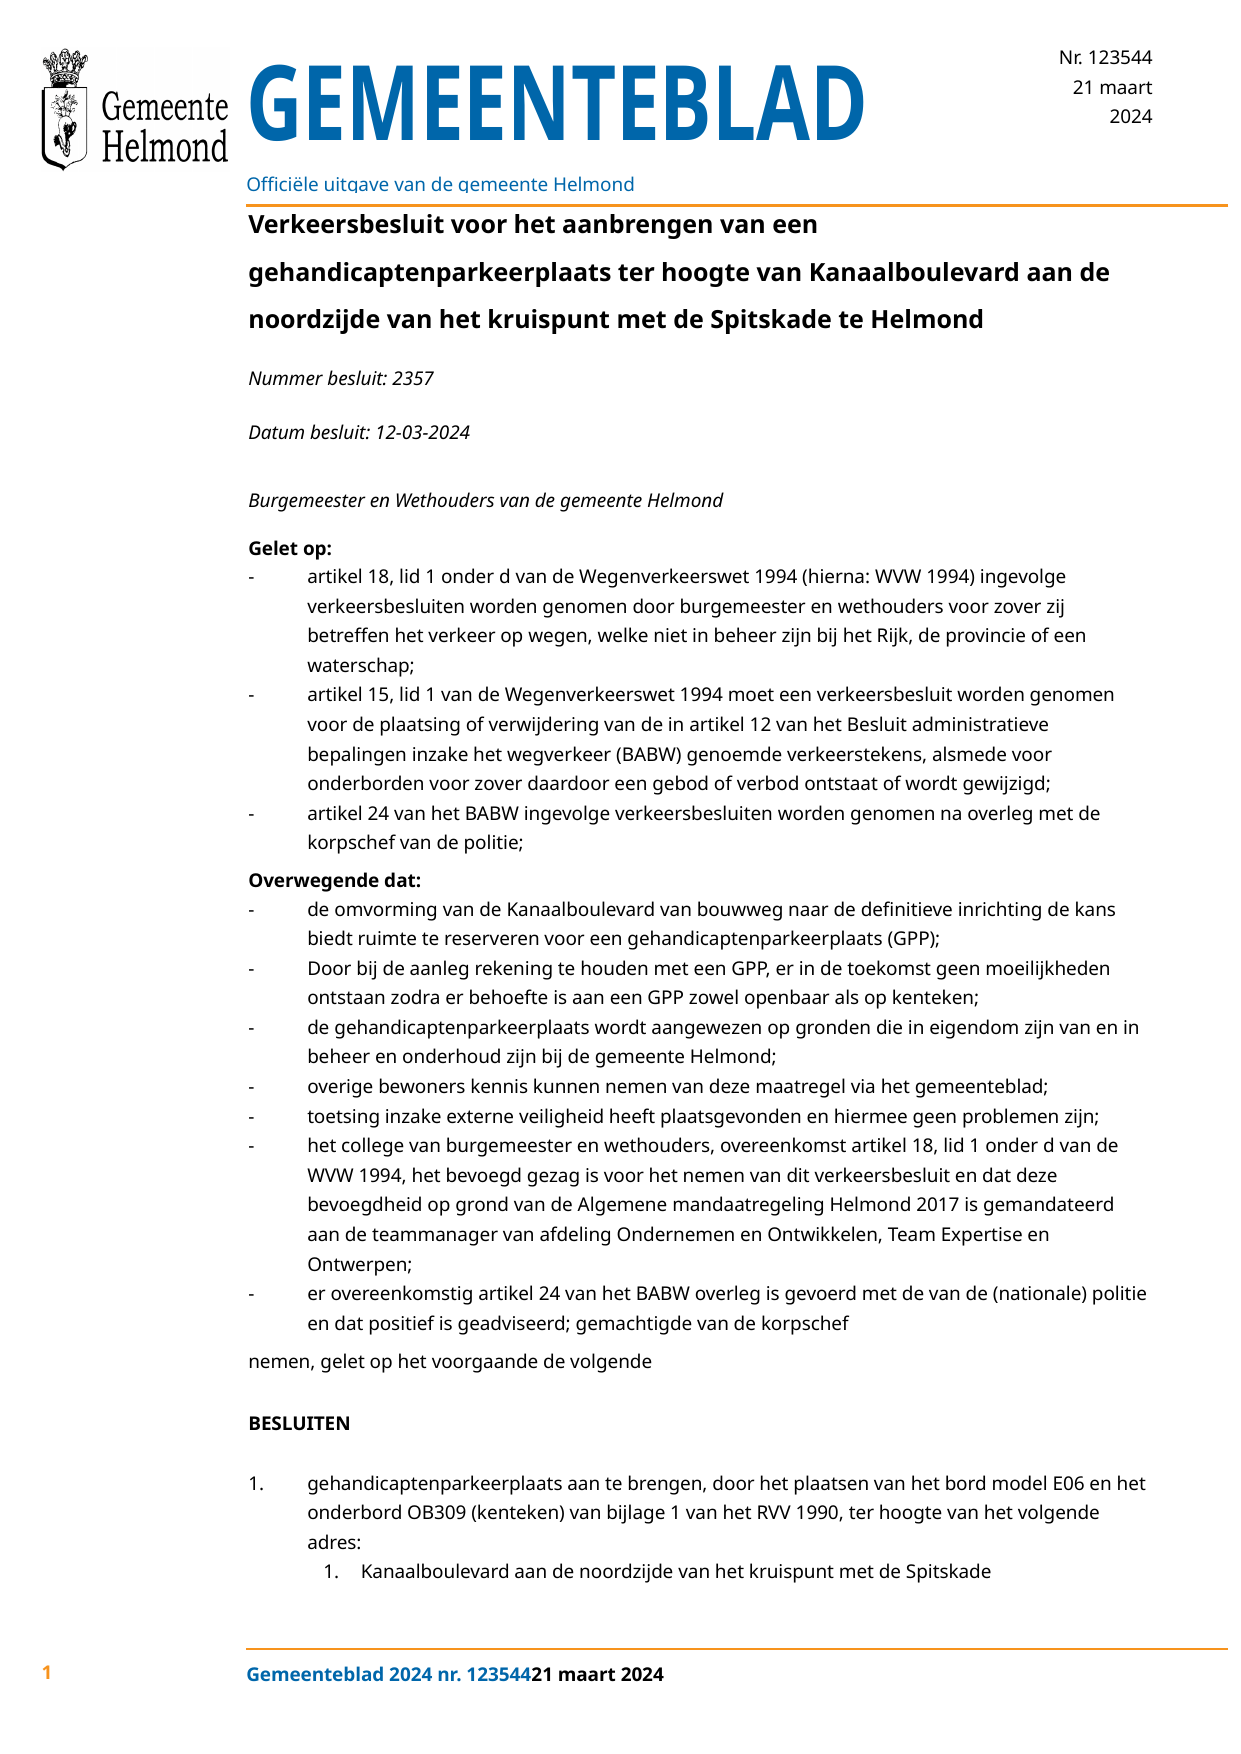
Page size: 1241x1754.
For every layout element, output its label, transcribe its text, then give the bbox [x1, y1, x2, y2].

list de omvorming van de Kanaalboulevard van bouwweg naar de definitieve inrichting de kans biedt ruimte te reserveren voor een gehandicaptenparkeerplaats (GPP); [248, 896, 1152, 951]
list artikel 18, lid 1 onder d van de Wegenverkeerswet 1994 (hierna: WVW 1994) ingevolge verkeersbesluiten worden genomen door burgemeester en wethouders voor zover zij betreffen het verkeer op wegen, welke niet in beheer zijn bij het Rijk, de provincie of een waterschap; [248, 563, 1152, 678]
text Nummer besluit: 2357 [248, 366, 1152, 391]
picture [41, 47, 231, 172]
list overige bewoners kennis kunnen nemen van deze maatregel via het gemeenteblad; [248, 1073, 1152, 1099]
list artikel 24 van het BABW ingevolge verkeersbesluiten worden genomen na overleg met de korpschef van de politie; [248, 800, 1152, 855]
list Kanaalboulevard aan de noordzijde van het kruispunt met de Spitskade [323, 1558, 1152, 1584]
text Datum besluit: 12-03-2024 [248, 419, 1152, 445]
text Overwegende dat: [248, 867, 1152, 893]
list de gehandicaptenparkeerplaats wordt aangewezen op gronden die in eigendom zijn van en in beheer en onderhoud zijn bij de gemeente Helmond; [248, 1014, 1152, 1069]
text BESLUITEN [248, 1411, 1152, 1436]
text Verkeersbesluit voor het aanbrengen van een gehandicaptenparkeerplaats ter hoogte van Kanaalboulevard aan de noordzijde van het kruispunt met de Spitskade te Helmond [248, 207, 1152, 336]
list Door bij de aanleg rekening te houden met een GPP, er in de toekomst geen moeilijkheden ontstaan zodra er behoefte is aan een GPP zowel openbaar als op kenteken; [248, 955, 1152, 1010]
list het college van burgemeester en wethouders, overeenkomst artikel 18, lid 1 onder d van de WVW 1994, het bevoegd gezag is voor het nemen van dit verkeersbesluit en dat deze bevoegdheid op grond van de Algemene mandaatregeling Helmond 2017 is gemandateerd aan de teammanager van afdeling Ondernemen en Ontwikkelen, Team Expertise en Ontwerpen; [248, 1132, 1152, 1276]
text nemen, gelet op het voorgaande de volgende [248, 1348, 1152, 1373]
list er overeenkomstig artikel 24 van het BABW overleg is gevoerd met de van de (nationale) politie en dat positief is geadviseerd; gemachtigde van de korpschef [248, 1280, 1152, 1336]
list gehandicaptenparkeerplaats aan te brengen, door het plaatsen van het bord model E06 en het onderbord OB309 (kenteken) van bijlage 1 van het RVV 1990, ter hoogte van het volgende adres: [248, 1470, 1152, 1554]
text Burgemeester en Wethouders van de gemeente Helmond [248, 487, 1152, 513]
list artikel 15, lid 1 van de Wegenverkeerswet 1994 moet een verkeersbesluit worden genomen voor de plaatsing of verwijdering van de in artikel 12 van het Besluit administratieve bepalingen inzake het wegverkeer (BABW) genoemde verkeerstekens, alsmede voor onderborden voor zover daardoor een gebod of verbod ontstaat of wordt gewijzigd; [248, 682, 1152, 796]
list toetsing inzake externe veiligheid heeft plaatsgevonden en hiermee geen problemen zijn; [248, 1103, 1152, 1128]
text Gelet op: [248, 535, 1152, 561]
